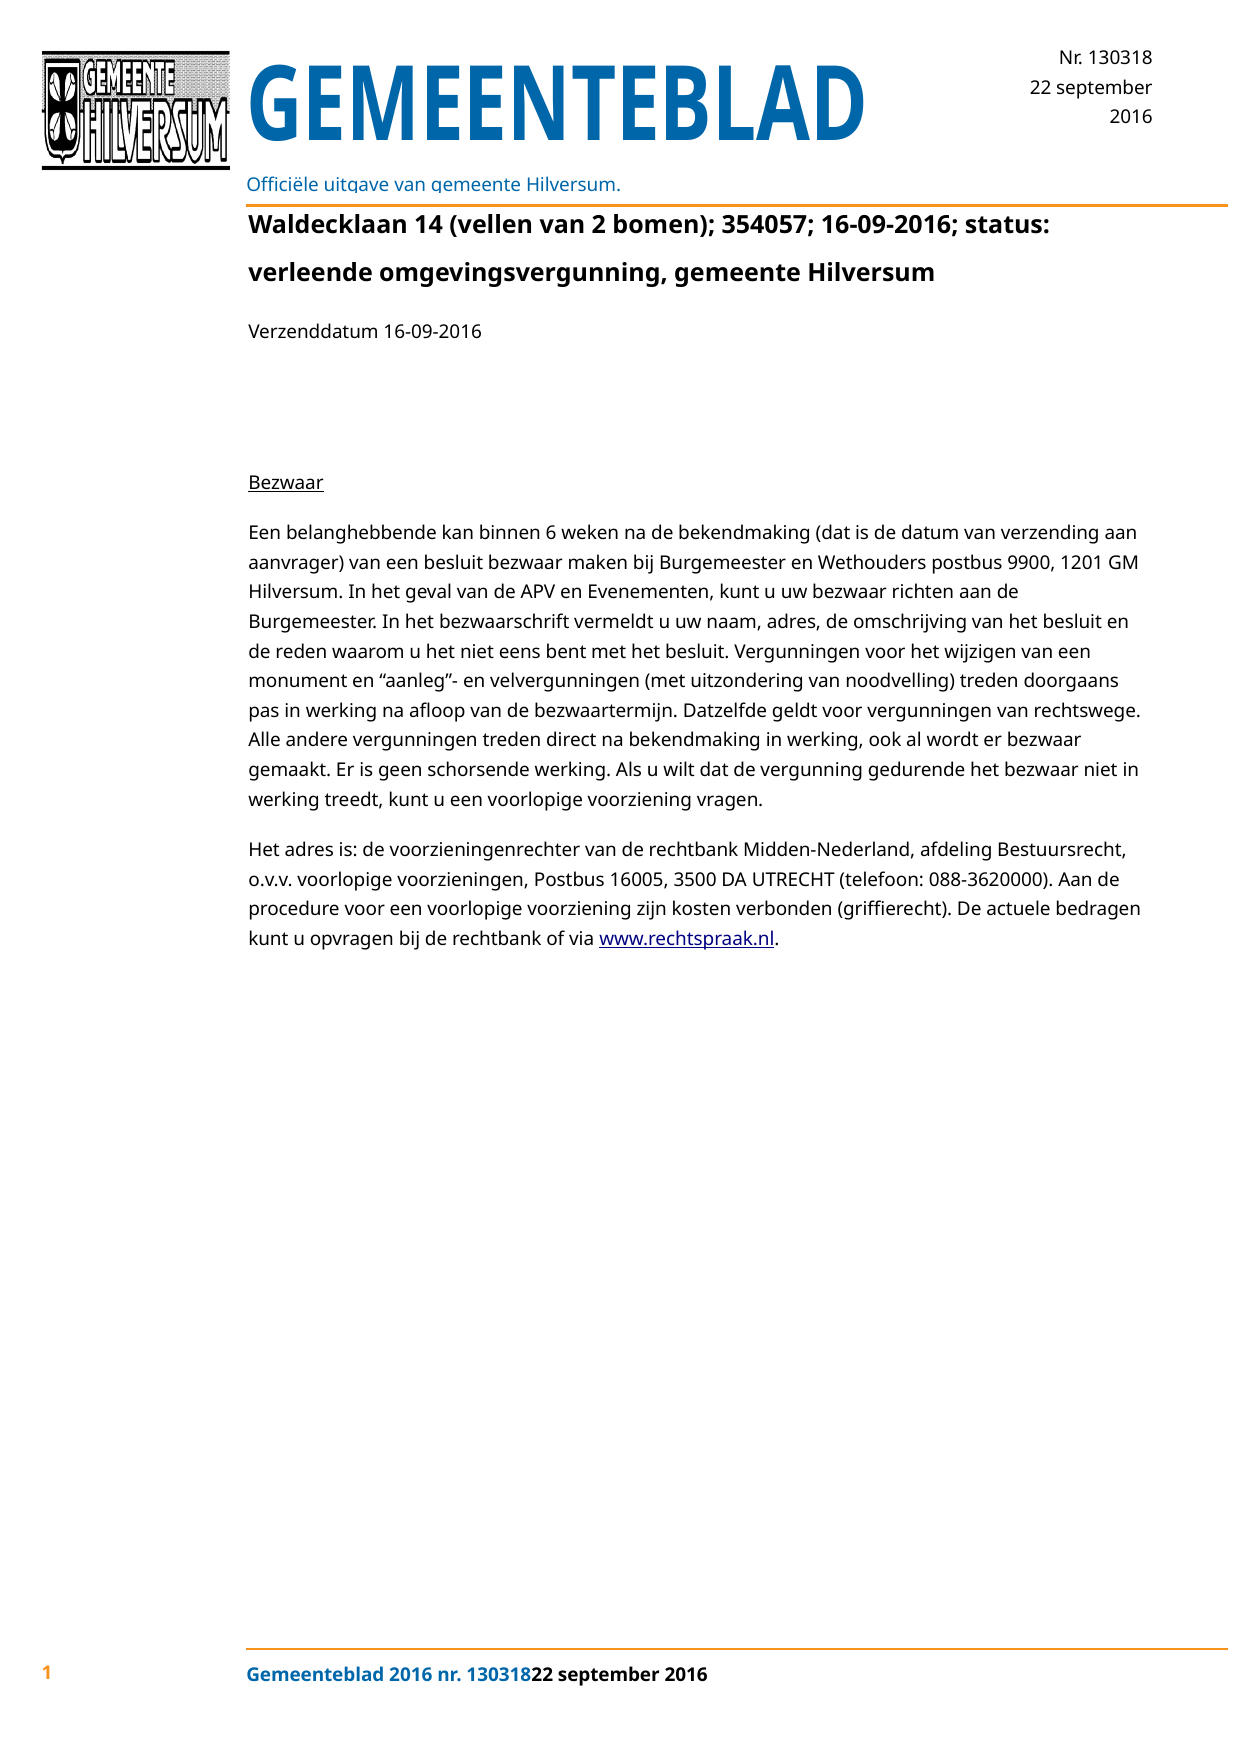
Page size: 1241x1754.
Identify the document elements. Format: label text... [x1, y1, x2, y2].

text Verzenddatum 16-09-2016 [248, 318, 1152, 344]
text Het adres is: de voorzieningenrechter van de rechtbank Midden-Nederland, afdeling Bestuursrecht, o.v.v. voorlopige voorzieningen, Postbus 16005, 3500 DA UTRECHT (telefoon: 088-3620000). Aan de procedure voor een voorlopige voorziening zijn kosten verbonden (griffierecht). De actuele bedragen kunt u opvragen bij de rechtbank of via www.rechtspraak.nl. [248, 836, 1152, 951]
text Bezwaar [248, 469, 1152, 495]
picture [41, 47, 231, 172]
text Een belanghebbende kan binnen 6 weken na de bekendmaking (dat is de datum van verzending aan aanvrager) van een besluit bezwaar maken bij Burgemeester en Wethouders postbus 9900, 1201 GM Hilversum. In het geval van de APV en Evenementen, kunt u uw bezwaar richten aan de Burgemeester. In het bezwaarschrift vermeldt u uw naam, adres, de omschrijving van het besluit en de reden waarom u het niet eens bent met het besluit. Vergunningen voor het wijzigen van een monument en “aanleg”- en velvergunningen (met uitzondering van noodvelling) treden doorgaans pas in werking na afloop van de bezwaartermijn. Datzelfde geldt voor vergunningen van rechtswege. Alle andere vergunningen treden direct na bekendmaking in werking, ook al wordt er bezwaar gemaakt. Er is geen schorsende werking. Als u wilt dat de vergunning gedurende het bezwaar niet in werking treedt, kunt u een voorlopige voorziening vragen. [248, 519, 1152, 812]
text Waldecklaan 14 (vellen van 2 bomen); 354057; 16-09-2016; status: verleende omgevingsvergunning, gemeente Hilversum [248, 207, 1152, 288]
